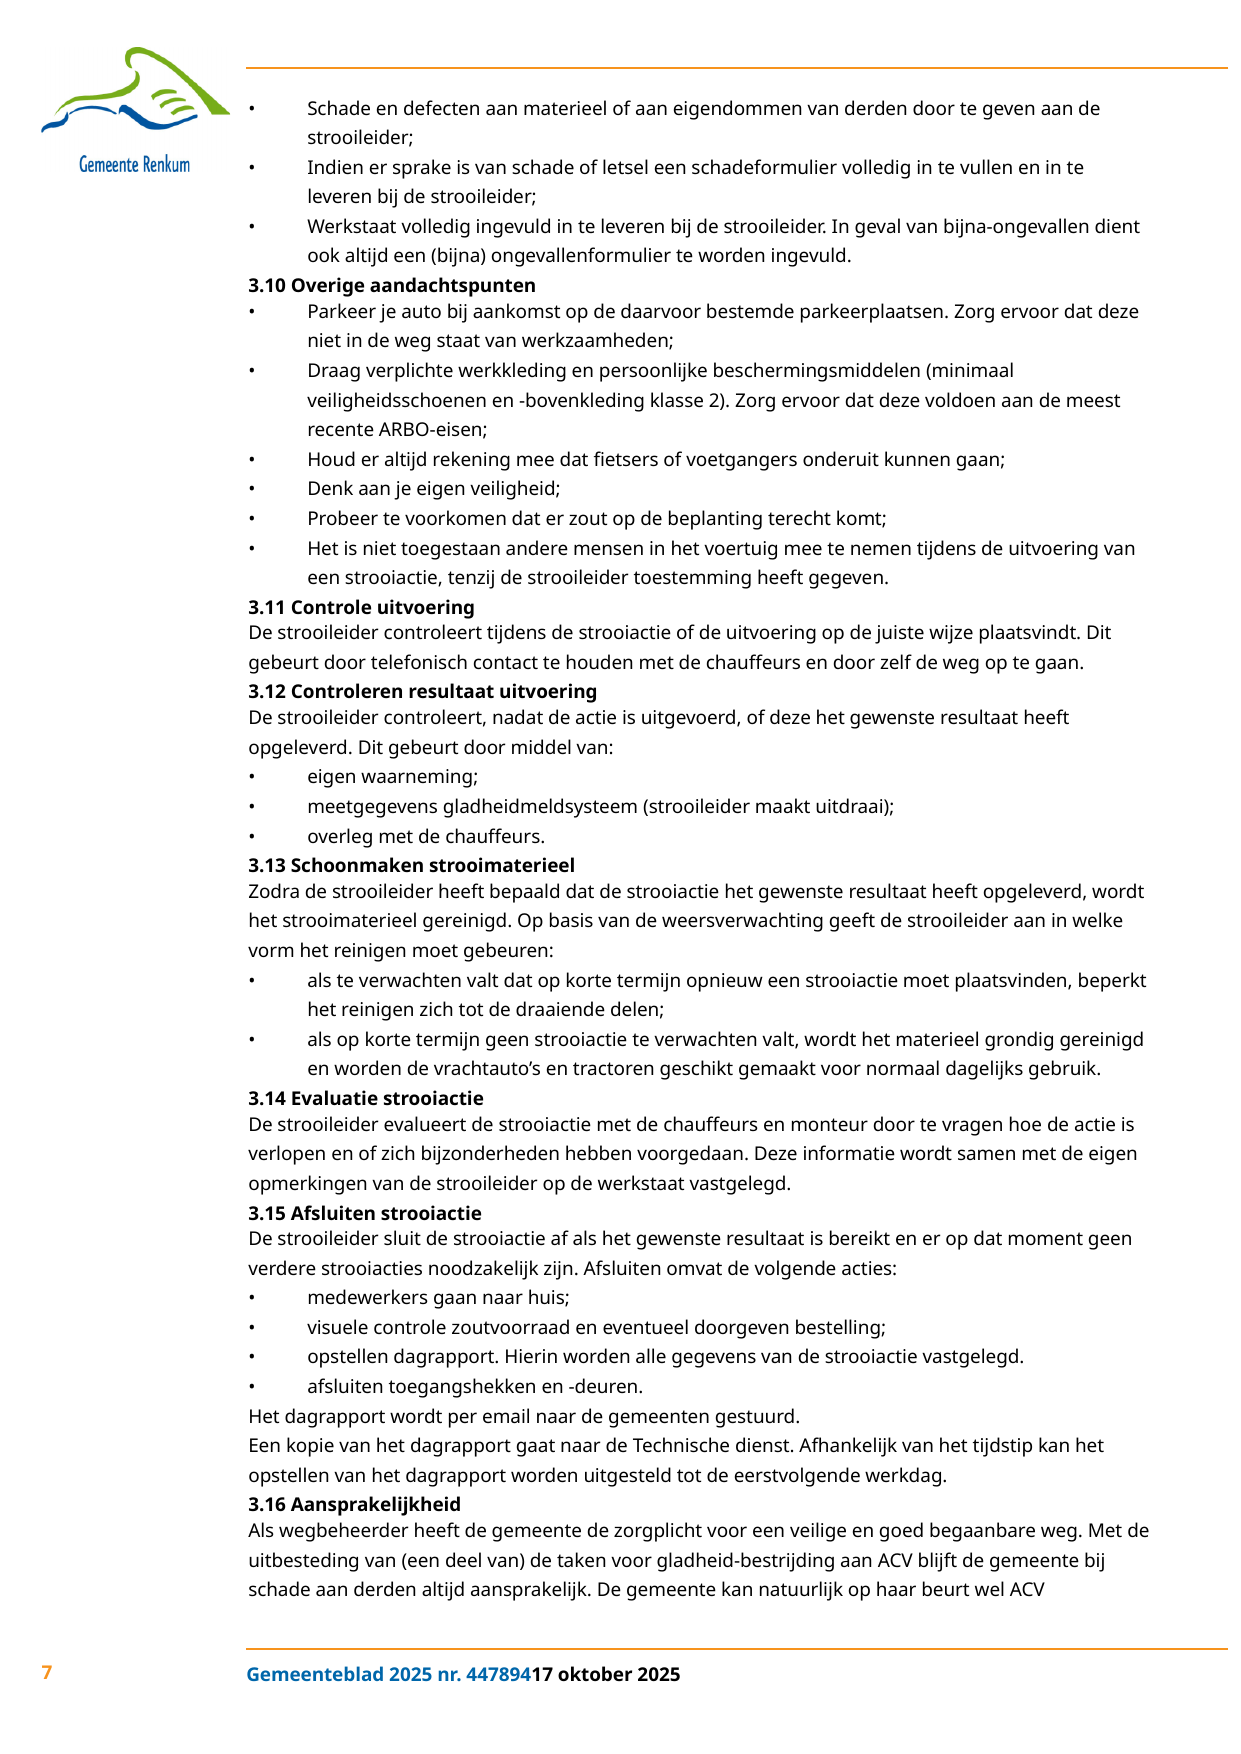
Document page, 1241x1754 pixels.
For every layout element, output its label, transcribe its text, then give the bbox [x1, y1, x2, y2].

text 3.11 Controle uitvoering [248, 594, 1152, 619]
list Denk aan je eigen veiligheid; [248, 476, 1152, 501]
list Werkstaat volledig ingevuld in te leveren bij de strooileider. In geval van bijna-ongevallen dient ook altijd een (bijna) ongevallenformulier te worden ingevuld. [248, 213, 1152, 268]
text Het dagrapport wordt per email naar de gemeenten gestuurd. [248, 1403, 1152, 1429]
list Draag verplichte werkkleding en persoonlijke beschermingsmiddelen (minimaal veiligheidsschoenen en -bovenkleding klasse 2). Zorg ervoor dat deze voldoen aan de meest recente ARBO-eisen; [248, 357, 1152, 442]
list Schade en defecten aan materieel of aan eigendommen van derden door te geven aan de strooileider; [248, 95, 1152, 150]
text 3.10 Overige aandachtspunten [248, 272, 1152, 298]
list overleg met de chauffeurs. [248, 823, 1152, 848]
text Zodra de strooileider heeft bepaald dat de strooiactie het gewenste resultaat heeft opgeleverd, wordt het strooimaterieel gereinigd. Op basis van de weersverwachting geeft de strooileider aan in welke vorm het reinigen moet gebeuren: [248, 878, 1152, 963]
text 3.12 Controleren resultaat uitvoering [248, 679, 1152, 704]
text 3.14 Evaluatie strooiactie [248, 1085, 1152, 1111]
text De strooileider sluit de strooiactie af als het gewenste resultaat is bereikt en er op dat moment geen verdere strooiacties noodzakelijk zijn. Afsluiten omvat de volgende acties: [248, 1225, 1152, 1281]
picture [41, 47, 231, 172]
list opstellen dagrapport. Hierin worden alle gegevens van de strooiactie vastgelegd. [248, 1344, 1152, 1369]
list als op korte termijn geen strooiactie te verwachten valt, wordt het materieel grondig gereinigd en worden de vrachtauto’s en tractoren geschikt gemaakt voor normaal dagelijks gebruik. [248, 1026, 1152, 1081]
list meetgegevens gladheidmeldsysteem (strooileider maakt uitdraai); [248, 793, 1152, 819]
list afsluiten toegangshekken en -deuren. [248, 1373, 1152, 1399]
list medewerkers gaan naar huis; [248, 1284, 1152, 1310]
list als te verwachten valt dat op korte termijn opnieuw een strooiactie moet plaatsvinden, beperkt het reinigen zich tot de draaiende delen; [248, 967, 1152, 1022]
text 3.13 Schoonmaken strooimaterieel [248, 852, 1152, 878]
text 3.16 Aansprakelijkheid [248, 1492, 1152, 1517]
text Als wegbeheerder heeft de gemeente de zorgplicht voor een veilige en goed begaanbare weg. Met de uitbesteding van (een deel van) de taken voor gladheid-bestrijding aan ACV blijft de gemeente bij schade aan derden altijd aansprakelijk. De gemeente kan natuurlijk op haar beurt wel ACV [248, 1517, 1152, 1602]
list visuele controle zoutvoorraad en eventueel doorgeven bestelling; [248, 1314, 1152, 1340]
text De strooileider controleert tijdens de strooiactie of de uitvoering op de juiste wijze plaatsvindt. Dit gebeurt door telefonisch contact te houden met de chauffeurs en door zelf de weg op te gaan. [248, 619, 1152, 675]
text 3.15 Afsluiten strooiactie [248, 1200, 1152, 1225]
text De strooileider controleert, nadat de actie is uitgevoerd, of deze het gewenste resultaat heeft opgeleverd. Dit gebeurt door middel van: [248, 704, 1152, 760]
list Indien er sprake is van schade of letsel een schadeformulier volledig in te vullen en in te leveren bij de strooileider; [248, 154, 1152, 209]
text De strooileider evalueert de strooiactie met de chauffeurs en monteur door te vragen hoe de actie is verlopen en of zich bijzonderheden hebben voorgedaan. Deze informatie wordt samen met de eigen opmerkingen van de strooileider op de werkstaat vastgelegd. [248, 1111, 1152, 1196]
list Parkeer je auto bij aankomst op de daarvoor bestemde parkeerplaatsen. Zorg ervoor dat deze niet in de weg staat van werkzaamheden; [248, 298, 1152, 353]
list Probeer te voorkomen dat er zout op de beplanting terecht komt; [248, 505, 1152, 531]
list Houd er altijd rekening mee dat fietsers of voetgangers onderuit kunnen gaan; [248, 446, 1152, 472]
list eigen waarneming; [248, 764, 1152, 789]
list Het is niet toegestaan andere mensen in het voertuig mee te nemen tijdens de uitvoering van een strooiactie, tenzij de strooileider toestemming heeft gegeven. [248, 535, 1152, 590]
text Een kopie van het dagrapport gaat naar de Technische dienst. Afhankelijk van het tijdstip kan het opstellen van het dagrapport worden uitgesteld tot de eerstvolgende werkdag. [248, 1432, 1152, 1488]
